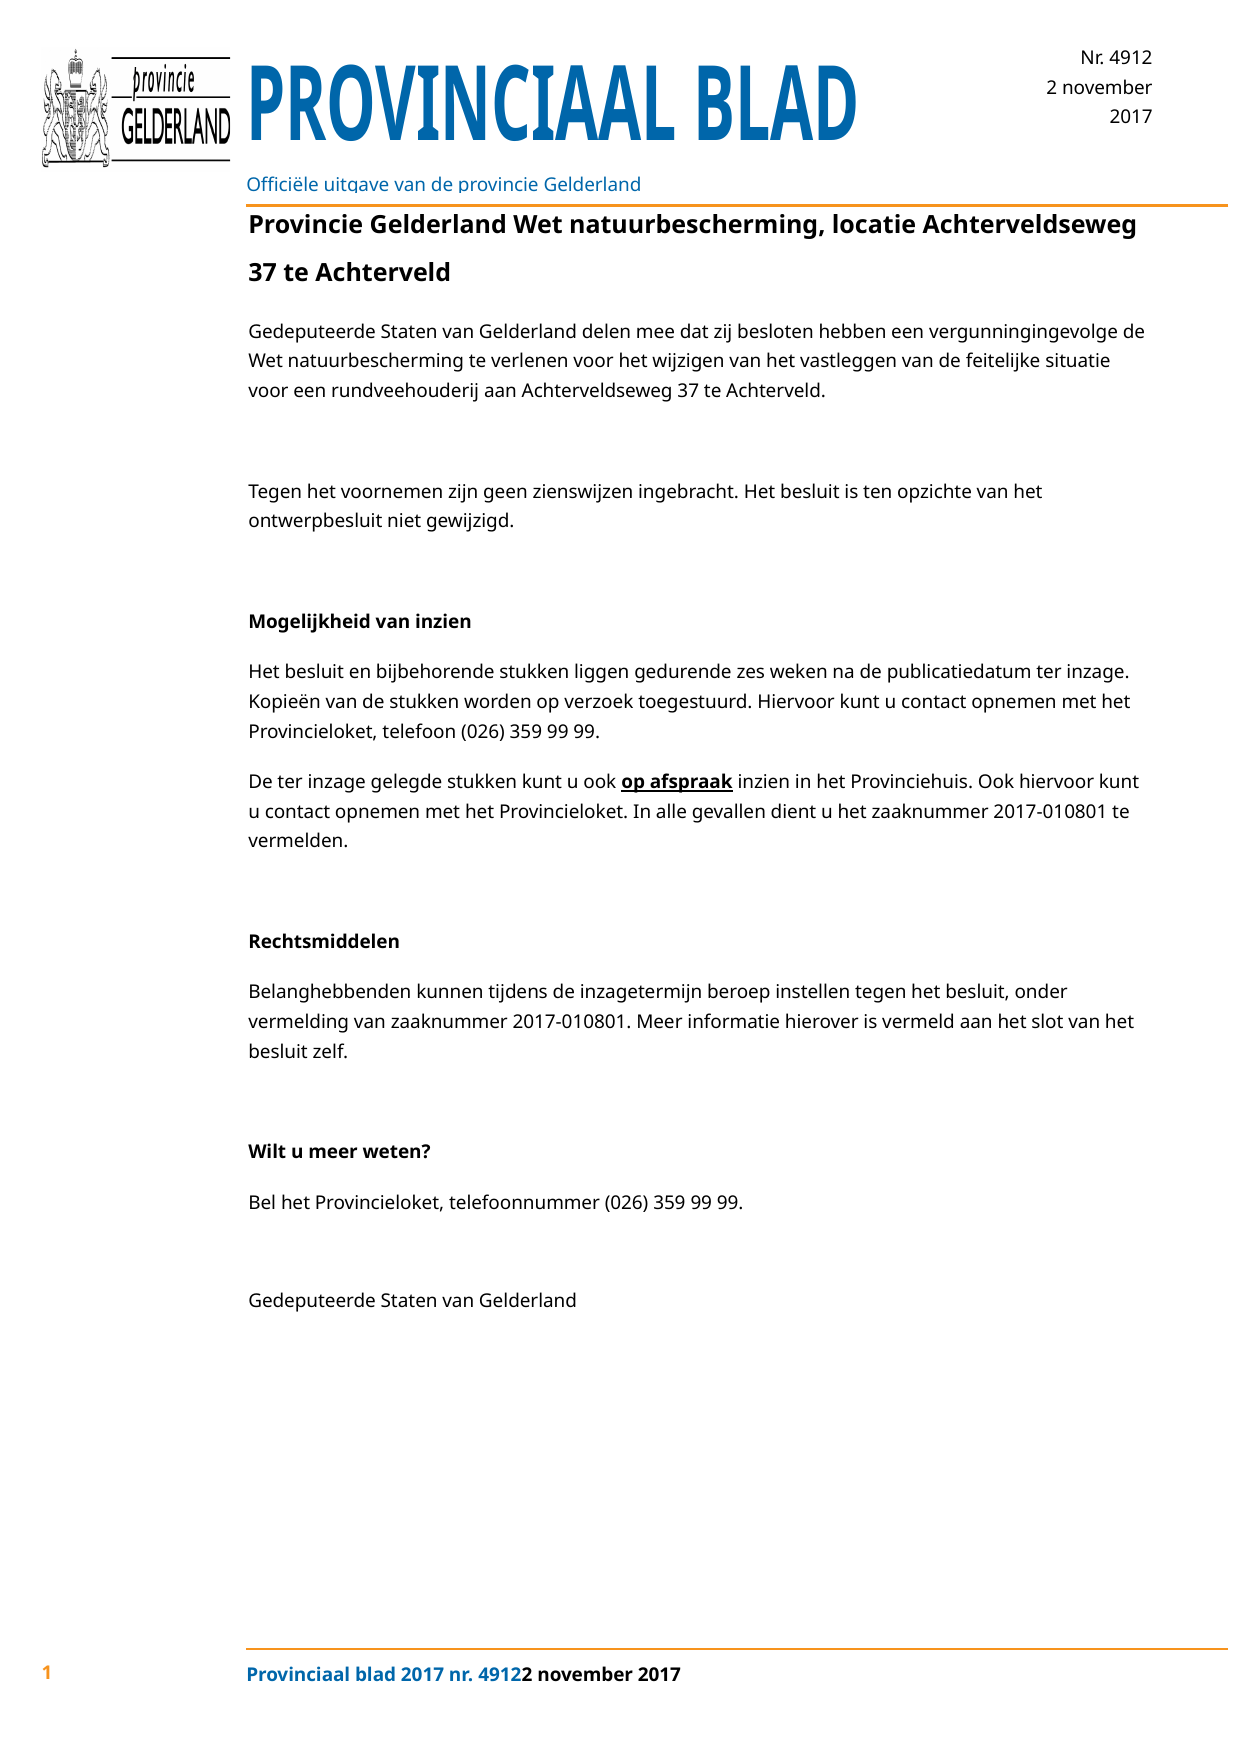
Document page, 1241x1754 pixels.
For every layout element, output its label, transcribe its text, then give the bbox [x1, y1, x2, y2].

text Rechtsmiddelen [248, 928, 1152, 954]
text Provincie Gelderland Wet natuurbescherming, locatie Achterveldseweg 37 te Achterveld [248, 207, 1152, 288]
text De ter inzage gelegde stukken kunt u ook op afspraak inzien in het Provinciehuis. Ook hiervoor kunt u contact opnemen met het Provincieloket. In alle gevallen dient u het zaaknummer 2017-010801 te vermelden. [248, 768, 1152, 853]
text Belanghebbenden kunnen tijdens de inzagetermijn beroep instellen tegen het besluit, onder vermelding van zaaknummer 2017-010801. Meer informatie hierover is vermeld aan het slot van het besluit zelf. [248, 979, 1152, 1064]
text Gedeputeerde Staten van Gelderland [248, 1287, 1152, 1313]
text Wilt u meer weten? [248, 1139, 1152, 1164]
text Het besluit en bijbehorende stukken liggen gedurende zes weken na de publicatiedatum ter inzage. Kopieën van de stukken worden op verzoek toegestuurd. Hiervoor kunt u contact opnemen met het Provincieloket, telefoon (026) 359 99 99. [248, 659, 1152, 744]
text Tegen het voornemen zijn geen zienswijzen ingebracht. Het besluit is ten opzichte van het ontwerpbesluit niet gewijzigd. [248, 478, 1152, 533]
text Mogelijkheid van inzien [248, 608, 1152, 634]
text Bel het Provincieloket, telefoonnummer (026) 359 99 99. [248, 1189, 1152, 1215]
text Gedeputeerde Staten van Gelderland delen mee dat zij besloten hebben een vergunningingevolge de Wet natuurbescherming te verlenen voor het wijzigen van het vastleggen van de feitelijke situatie voor een rundveehouderij aan Achterveldseweg 37 te Achterveld. [248, 318, 1152, 403]
picture [41, 47, 231, 172]
